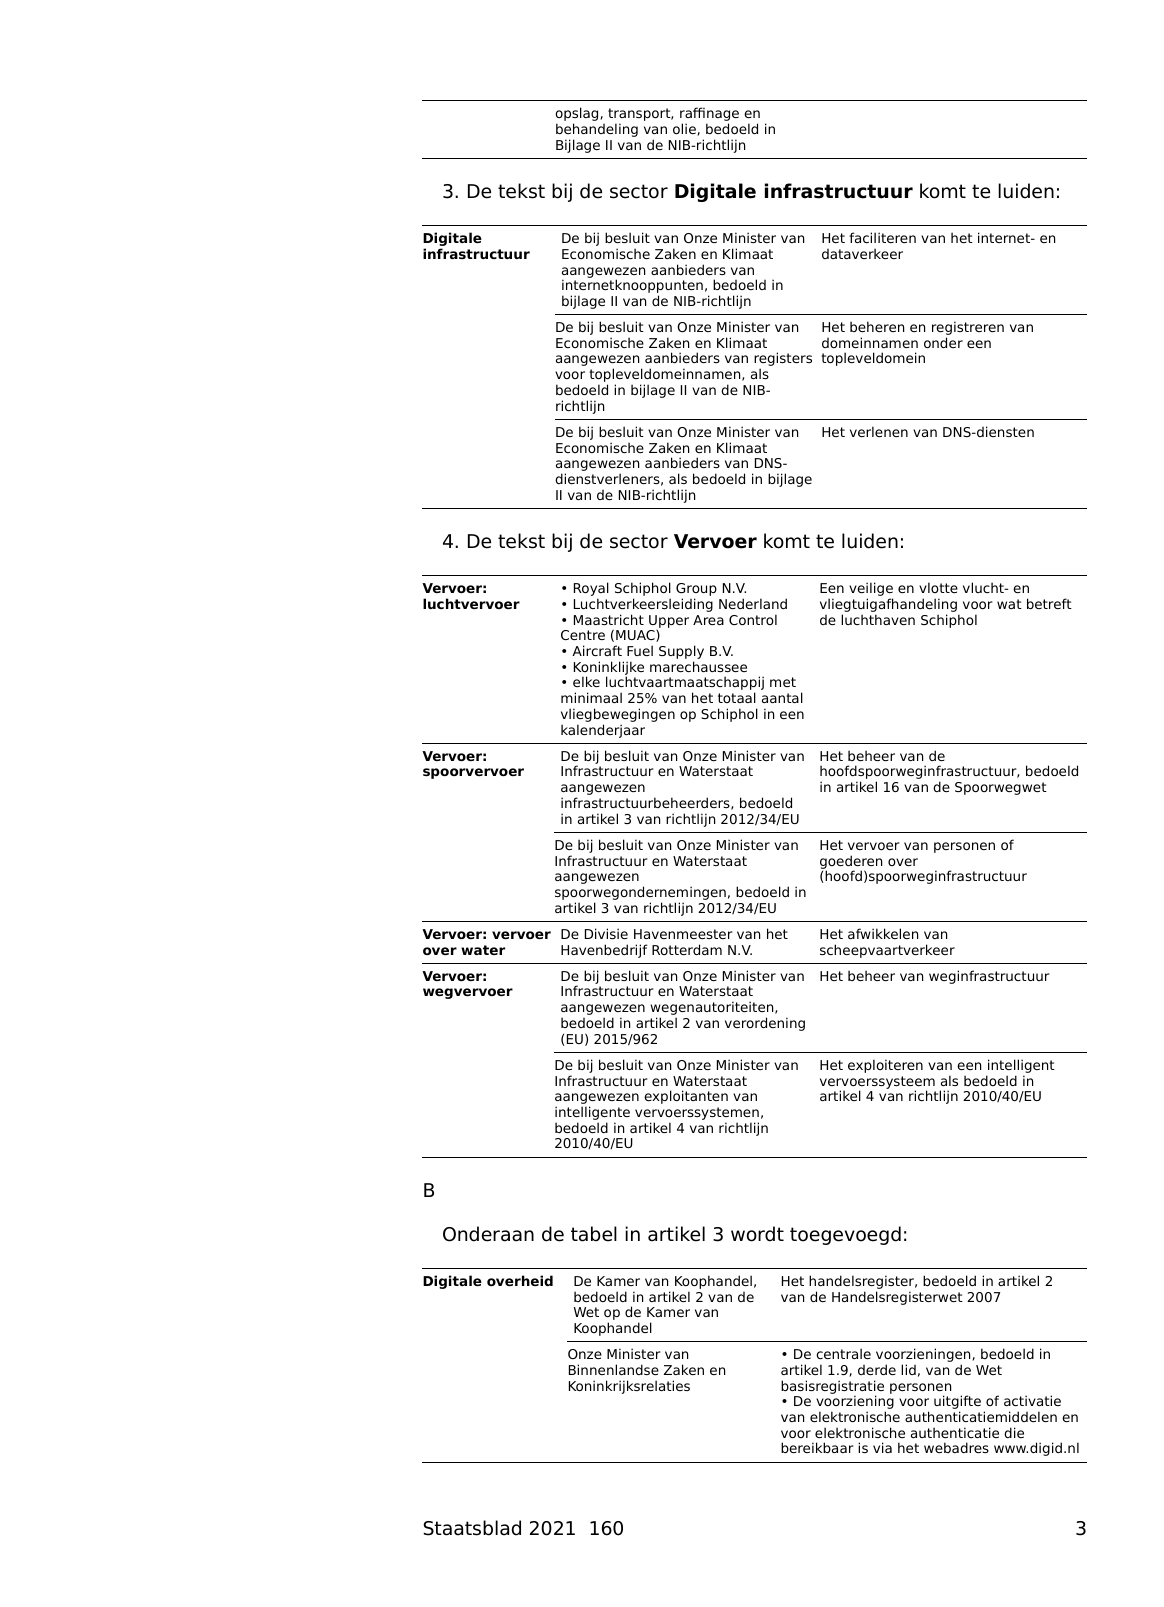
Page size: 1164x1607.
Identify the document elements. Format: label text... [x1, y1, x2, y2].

table_header Het faciliteren van het internet- en dataverkeer [815, 226, 1087, 314]
table_cell Het beheer van weginfrastructuur [813, 964, 1087, 1052]
table_cell De bij besluit van Onze Minister van Infrastructuur en Waterstaat aangewezen spoorwegondernemingen, bedoeld in artikel 3 van richtlijn 2012/34/EU [554, 833, 813, 921]
table_header De bij besluit van Onze Minister van Economische Zaken en Klimaat aangewezen aanbieders van internetknooppunten, bedoeld in bijlage II van de NIB-richtlijn [555, 226, 815, 314]
table_cell Onze Minister van Binnenlandse Zaken en Koninkrijksrelaties [567, 1342, 774, 1462]
table_header [422, 101, 555, 158]
text Onderaan de tabel in artikel 3 wordt toegevoegd: [422, 1224, 1087, 1246]
text B [422, 1180, 1087, 1202]
text 4. De tekst bij de sector Vervoer komt te luiden: [422, 531, 1087, 553]
table_cell [815, 101, 1087, 158]
table_cell Vervoer: spoorvervoer [422, 744, 554, 921]
table_cell De bij besluit van Onze Minister van Economische Zaken en Klimaat aangewezen aanbieders van DNS-dienstverleners, als bedoeld in bijlage II van de NIB-richtlijn [555, 420, 815, 508]
table_cell Het verlenen van DNS-diensten [815, 420, 1087, 508]
table_cell Vervoer: vervoer over water [422, 922, 554, 963]
table_cell De bij besluit van Onze Minister van Infrastructuur en Waterstaat aangewezen exploitanten van intelligente vervoerssystemen, bedoeld in artikel 4 van richtlijn 2010/40/EU [554, 1053, 813, 1157]
table_header De Kamer van Koophandel, bedoeld in artikel 2 van de Wet op de Kamer van Koophandel [567, 1269, 774, 1341]
table_cell De Divisie Havenmeester van het Havenbedrijf Rotterdam N.V. [554, 922, 813, 963]
table_header Digitale overheid [422, 1269, 567, 1462]
table_cell opslag, transport, raffinage en behandeling van olie, bedoeld in Bijlage II van de NIB-richtlijn [555, 101, 815, 158]
table_cell De bij besluit van Onze Minister van Infrastructuur en Waterstaat aangewezen infrastructuurbeheerders, bedoeld in artikel 3 van richtlijn 2012/34/EU [554, 744, 813, 832]
table_cell De bij besluit van Onze Minister van Infrastructuur en Waterstaat aangewezen wegenautoriteiten, bedoeld in artikel 2 van verordening (EU) 2015/962 [554, 964, 813, 1052]
table_header Vervoer: luchtvervoer [422, 576, 554, 743]
table_cell Het afwikkelen van scheepvaartverkeer [813, 922, 1087, 963]
table_cell Het vervoer van personen of goederen over (hoofd)spoorweginfrastructuur [813, 833, 1087, 921]
table_cell Het exploiteren van een intelligent vervoerssysteem als bedoeld in artikel 4 van richtlijn 2010/40/EU [813, 1053, 1087, 1157]
text 3. De tekst bij de sector Digitale infrastructuur komt te luiden: [422, 181, 1087, 203]
table_header Digitale infrastructuur [422, 226, 555, 508]
table_header Het handelsregister, bedoeld in artikel 2 van de Handelsregisterwet 2007 [774, 1269, 1087, 1341]
table_cell De bij besluit van Onze Minister van Economische Zaken en Klimaat aangewezen aanbieders van registers voor topleveldomeinnamen, als bedoeld in bijlage II van de NIB-richtlijn [555, 315, 815, 419]
table_cell Het beheer van de hoofdspoorweginfrastructuur, bedoeld in artikel 16 van de Spoorwegwet [813, 744, 1087, 832]
table_header • Royal Schiphol Group N.V. • Luchtverkeersleiding Nederland • Maastricht Upper Area Control Centre (MUAC) • Aircraft Fuel Supply B.V. • Koninklijke marechaussee • elke luchtvaartmaatschappij met minimaal 25% van het totaal aantal vliegbewegingen op Schiphol in een kalenderjaar [554, 576, 813, 743]
table_header Een veilige en vlotte vlucht- en vliegtuigafhandeling voor wat betreft de luchthaven Schiphol [813, 576, 1087, 743]
table_cell Het beheren en registreren van domeinnamen onder een topleveldomein [815, 315, 1087, 419]
table_cell Vervoer: wegvervoer [422, 964, 554, 1157]
table_cell • De centrale voorzieningen, bedoeld in artikel 1.9, derde lid, van de Wet basisregistratie personen • De voorziening voor uitgifte of activatie van elektronische authenticatiemiddelen en voor elektronische authenticatie die bereikbaar is via het webadres www.digid.nl [774, 1342, 1087, 1462]
